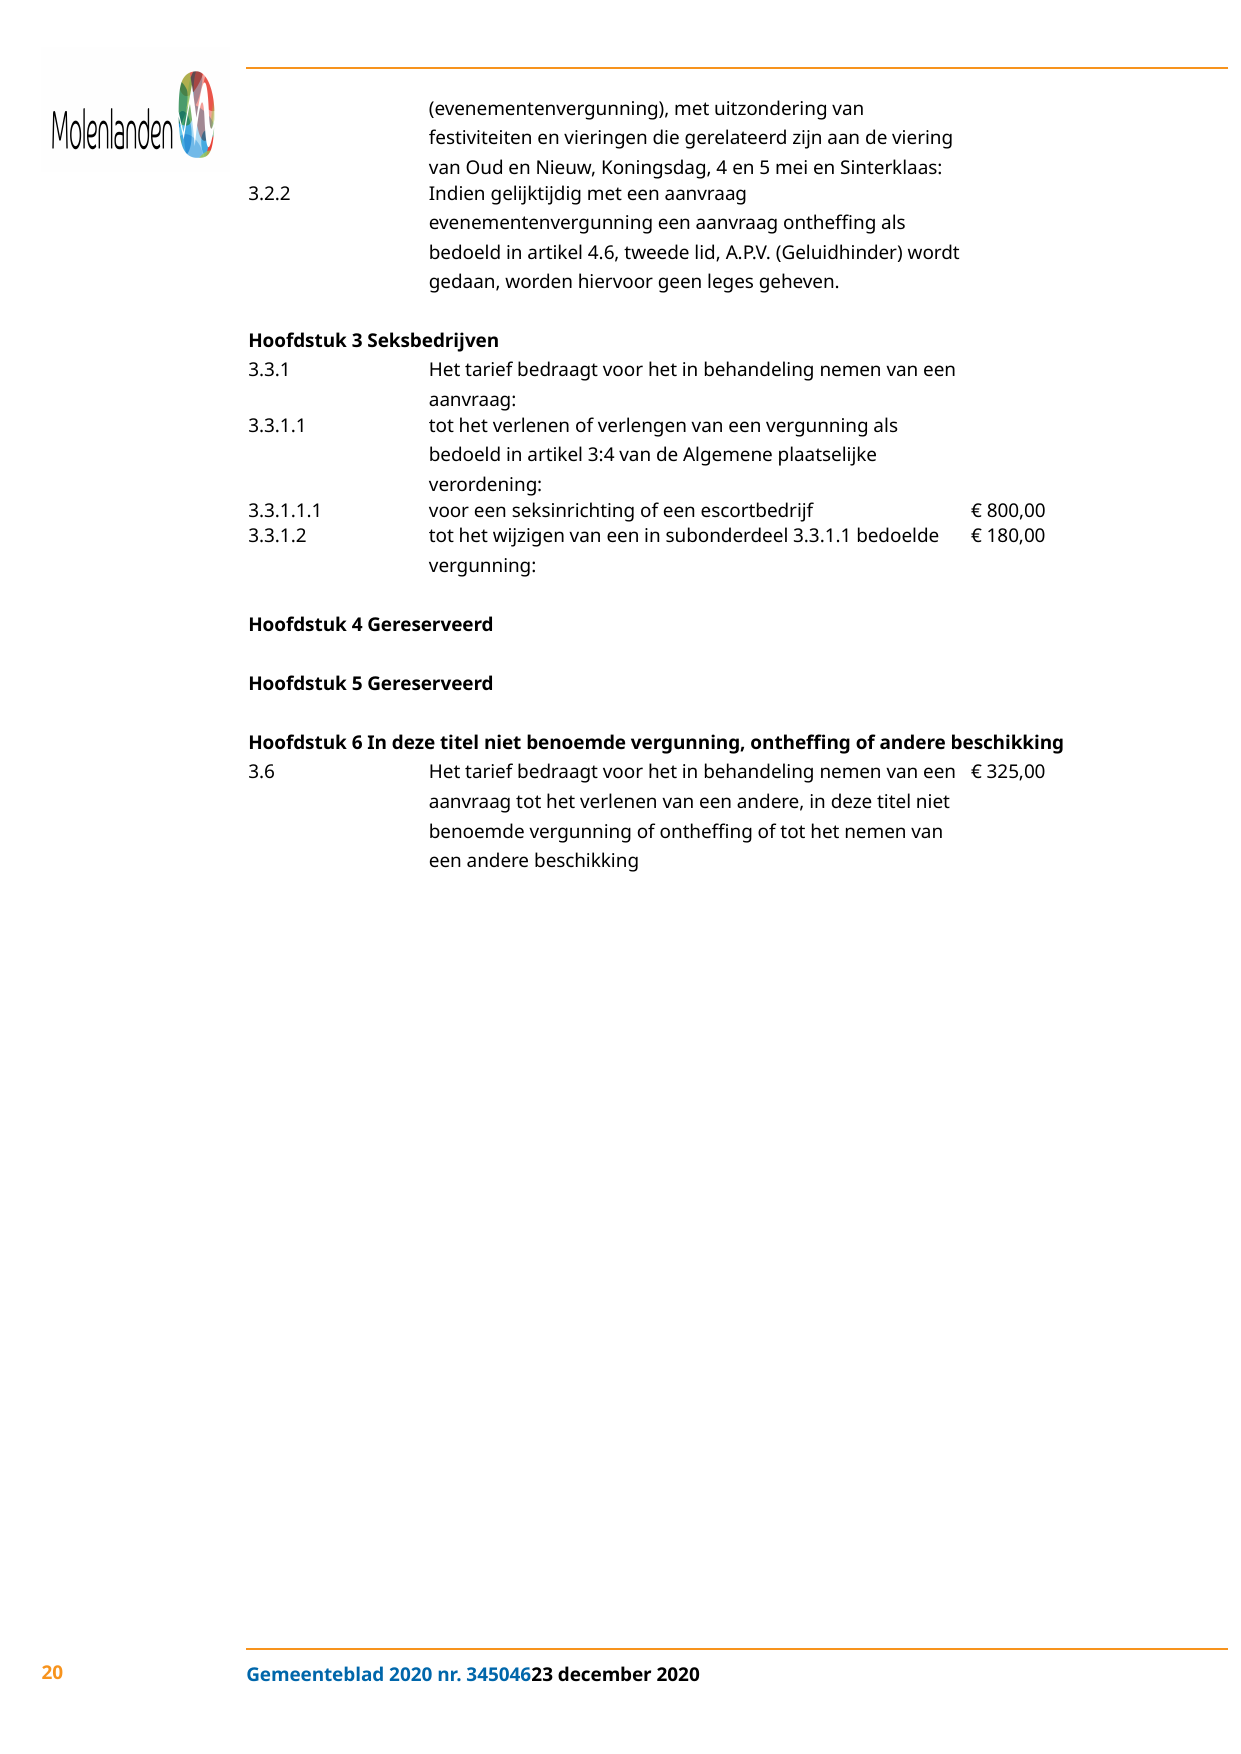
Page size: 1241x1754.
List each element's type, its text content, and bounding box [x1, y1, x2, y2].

picture [41, 47, 231, 172]
table_cell tot het wijzigen van een in subonderdeel 3.3.1.1 bedoelde vergunning: [429, 523, 971, 578]
table_header € 325,00 [971, 759, 1152, 873]
table_cell 3.3.1.2 [248, 523, 429, 578]
text Hoofdstuk 5 Gereserveerd [248, 670, 1152, 696]
text Hoofdstuk 3 Seksbedrijven [248, 327, 1152, 353]
table_cell Indien gelijktijdig met een aanvraag evenementenvergunning een aanvraag ontheffing als bedoeld in artikel 4.6, tweede lid, A.P.V. (Geluidhinder) wordt gedaan, worden hiervoor geen leges geheven. [429, 180, 971, 294]
table_cell 3.2.2 [248, 180, 429, 294]
table_header Het tarief bedraagt voor het in behandeling nemen van een aanvraag tot het verlenen van een andere, in deze titel niet benoemde vergunning of ontheffing of tot het nemen van een andere beschikking [429, 759, 971, 873]
table_cell voor een seksinrichting of een escortbedrijf [429, 497, 971, 523]
table_cell tot het verlenen of verlengen van een vergunning als bedoeld in artikel 3:4 van de Algemene plaatselijke verordening: [429, 412, 971, 497]
text Hoofdstuk 6 In deze titel niet benoemde vergunning, ontheffing of andere beschikking [248, 729, 1152, 755]
table_cell € 180,00 [971, 523, 1152, 578]
table_header Het tarief bedraagt voor het in behandeling nemen van een aanvraag: [429, 357, 971, 412]
table_header [971, 357, 1152, 412]
table_cell € 800,00 [971, 497, 1152, 523]
table_header [248, 95, 429, 180]
table_header (evenementenvergunning), met uitzondering van festiviteiten en vieringen die gerelateerd zijn aan de viering van Oud en Nieuw, Koningsdag, 4 en 5 mei en Sinterklaas: [429, 95, 971, 180]
table_cell [971, 412, 1152, 497]
table_cell 3.3.1.1 [248, 412, 429, 497]
table_header [971, 95, 1152, 180]
table_cell 3.3.1.1.1 [248, 497, 429, 523]
text Hoofdstuk 4 Gereserveerd [248, 611, 1152, 636]
table_header 3.3.1 [248, 357, 429, 412]
table_cell [971, 180, 1152, 294]
table_header 3.6 [248, 759, 429, 873]
